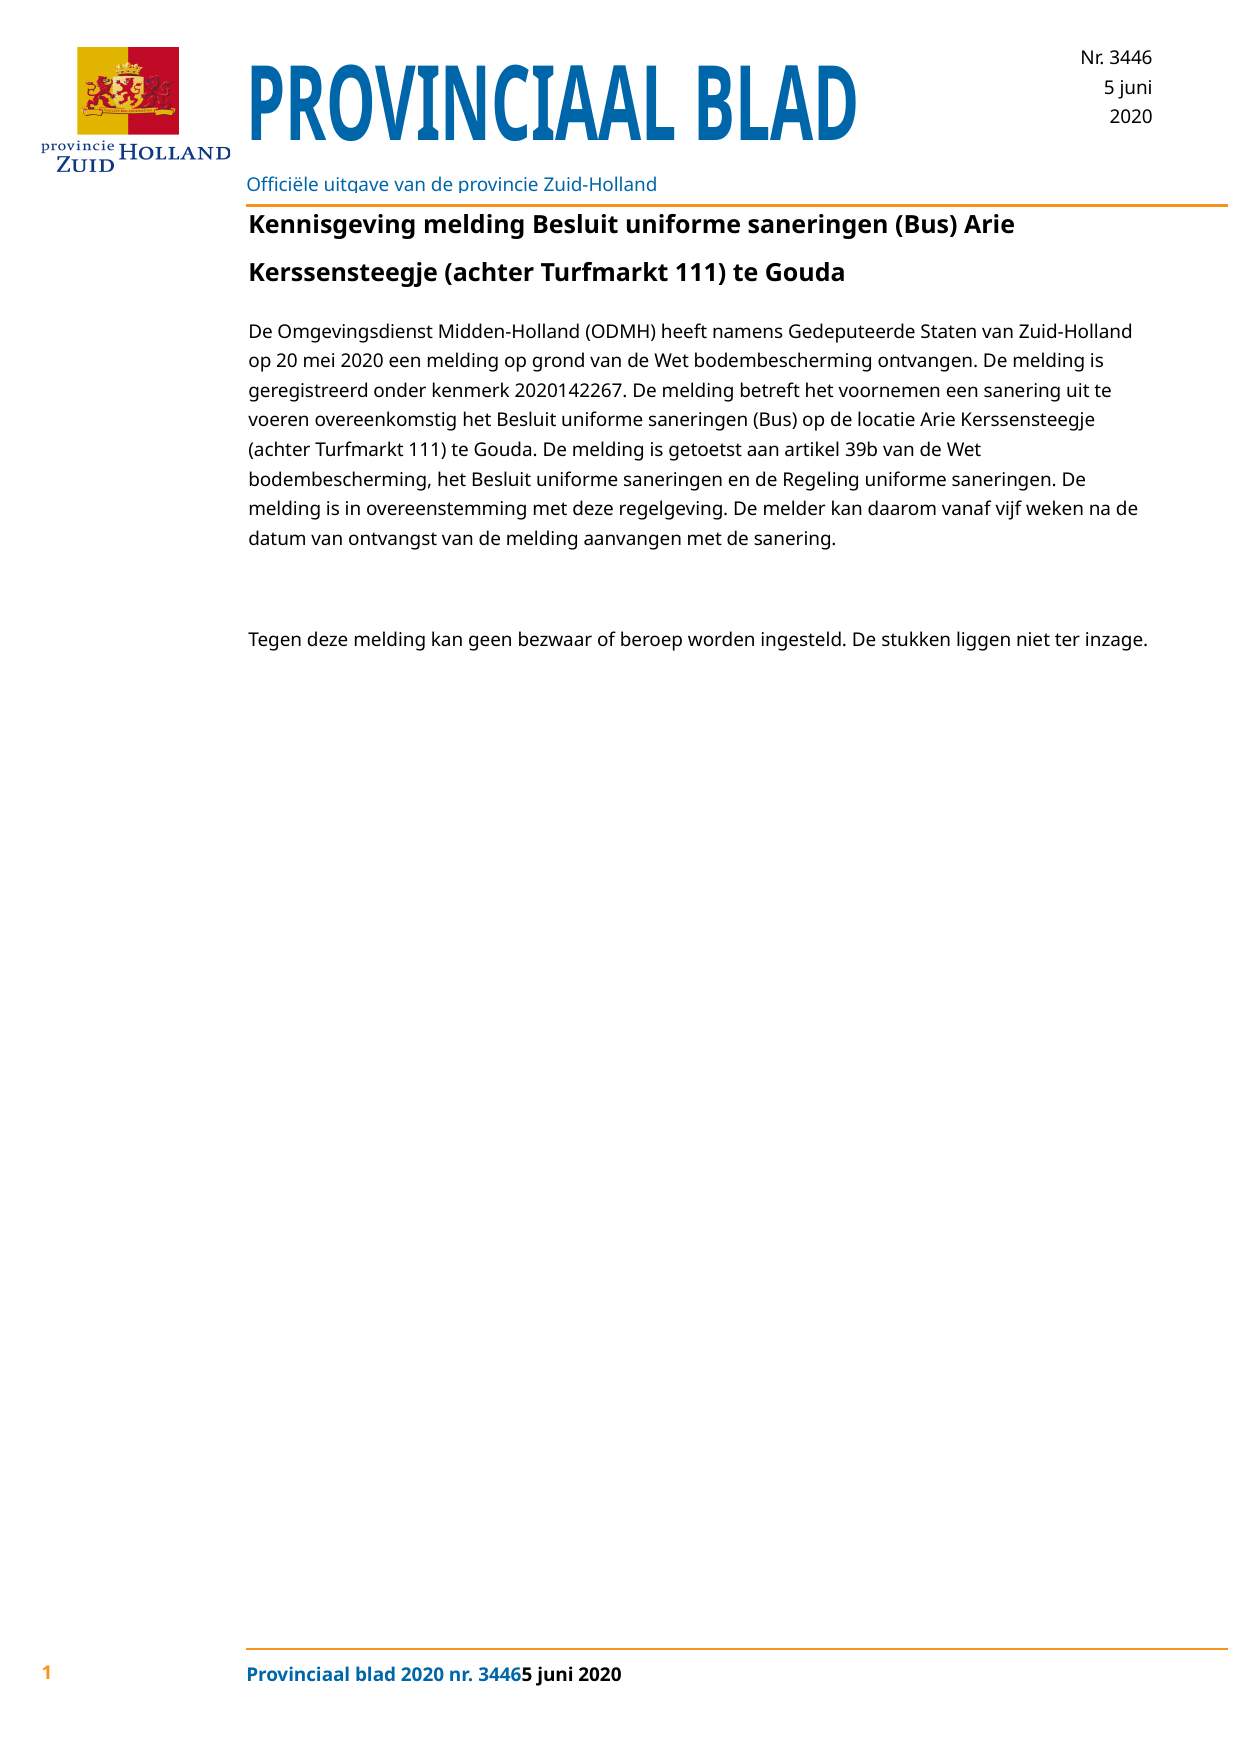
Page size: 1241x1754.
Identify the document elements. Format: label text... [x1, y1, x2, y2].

text Kennisgeving melding Besluit uniforme saneringen (Bus) Arie Kerssensteegje (achter Turfmarkt 111) te Gouda [248, 207, 1152, 288]
text De Omgevingsdienst Midden-Holland (ODMH) heeft namens Gedeputeerde Staten van Zuid-Holland op 20 mei 2020 een melding op grond van de Wet bodembescherming ontvangen. De melding is geregistreerd onder kenmerk 2020142267. De melding betreft het voornemen een sanering uit te voeren overeenkomstig het Besluit uniforme saneringen (Bus) op de locatie Arie Kerssensteegje (achter Turfmarkt 111) te Gouda. De melding is getoetst aan artikel 39b van de Wet bodembescherming, het Besluit uniforme saneringen en de Regeling uniforme saneringen. De melding is in overeenstemming met deze regelgeving. De melder kan daarom vanaf vijf weken na de datum van ontvangst van de melding aanvangen met de sanering. [248, 318, 1152, 551]
picture [41, 47, 231, 172]
text Tegen deze melding kan geen bezwaar of beroep worden ingesteld. De stukken liggen niet ter inzage. [248, 626, 1152, 652]
